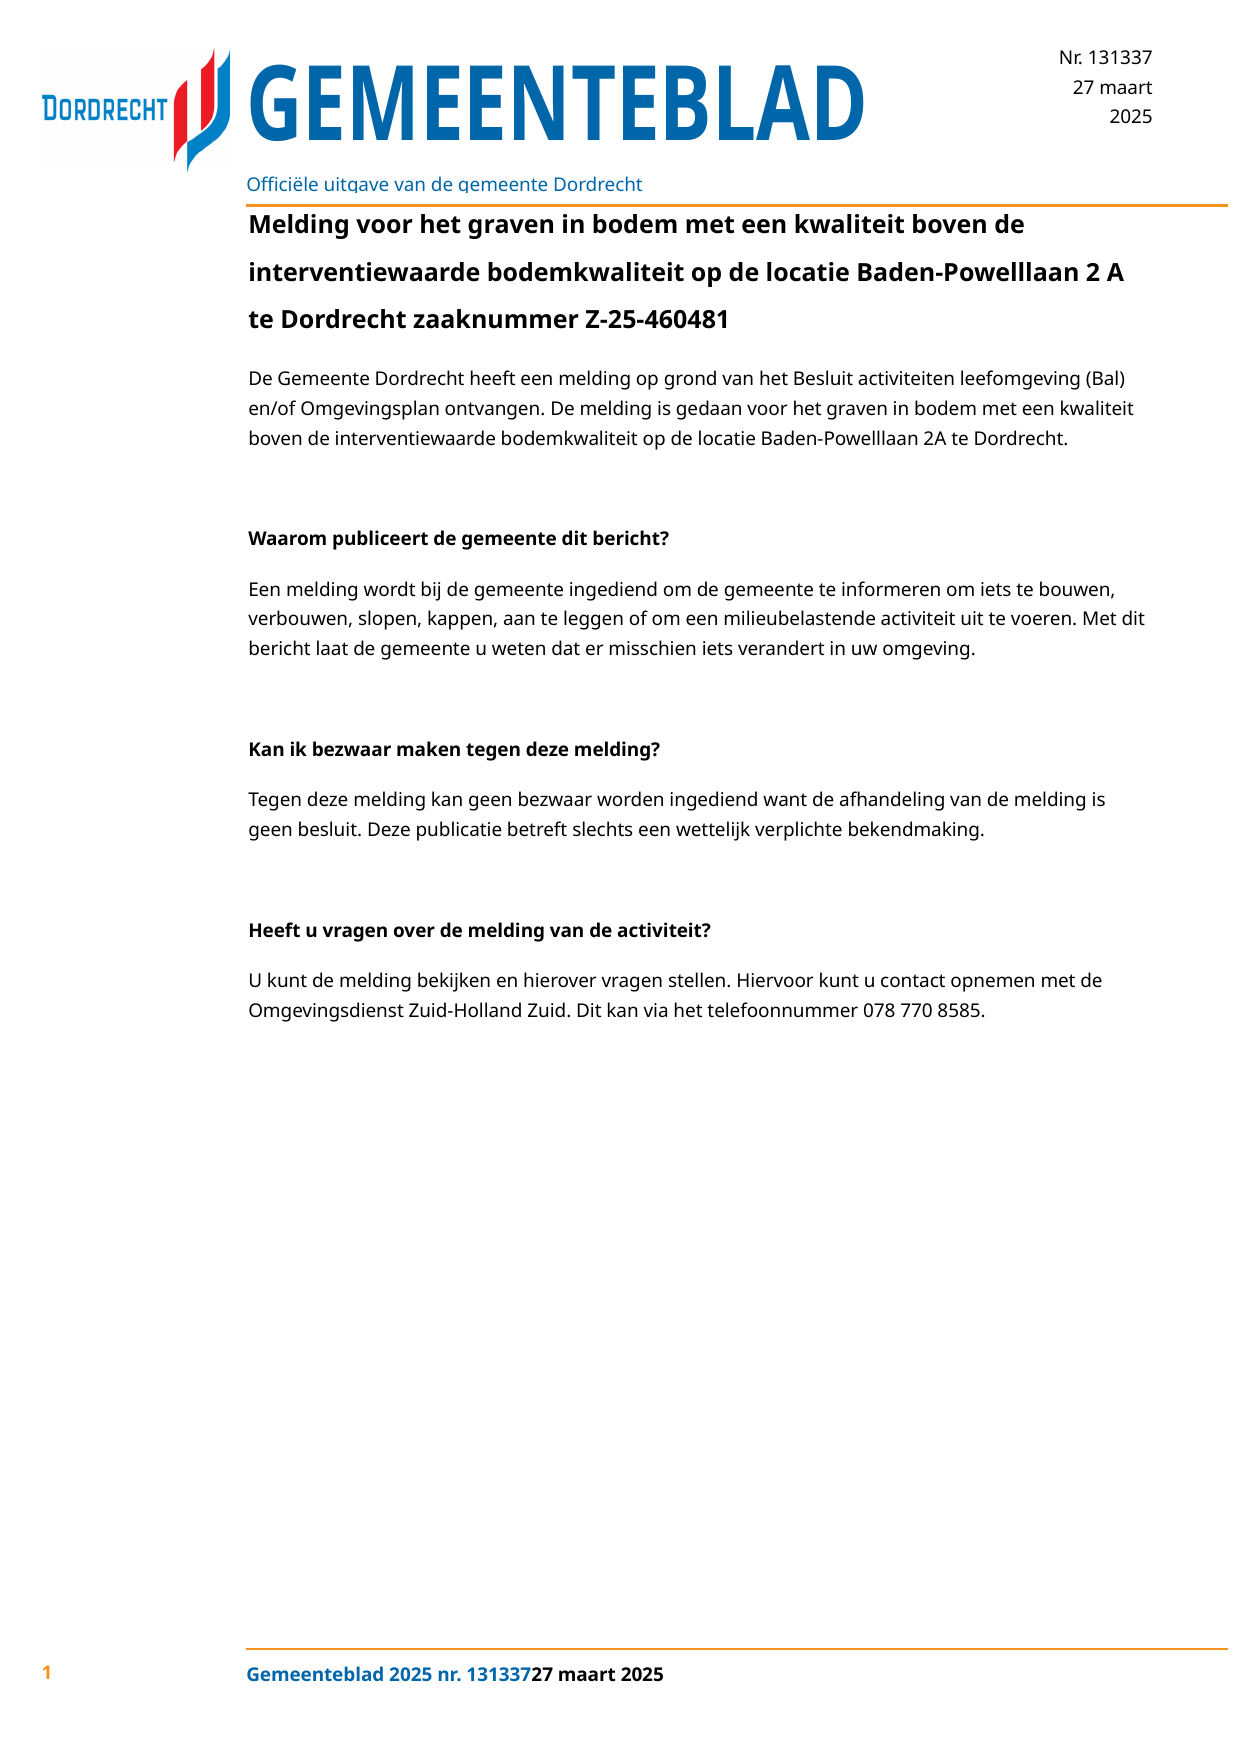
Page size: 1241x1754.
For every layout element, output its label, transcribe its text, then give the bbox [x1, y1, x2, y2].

text Tegen deze melding kan geen bezwaar worden ingediend want de afhandeling van de melding is geen besluit. Deze publicatie betreft slechts een wettelijk verplichte bekendmaking. [248, 786, 1152, 842]
text U kunt de melding bekijken en hierover vragen stellen. Hiervoor kunt u contact opnemen met de Omgevingsdienst Zuid-Holland Zuid. Dit kan via het telefoonnummer 078 770 8585. [248, 967, 1152, 1022]
text Een melding wordt bij de gemeente ingediend om de gemeente te informeren om iets te bouwen, verbouwen, slopen, kappen, aan te leggen of om een milieubelastende activiteit uit te voeren. Met dit bericht laat de gemeente u weten dat er misschien iets verandert in uw omgeving. [248, 576, 1152, 661]
picture [41, 47, 231, 172]
text Kan ik bezwaar maken tegen deze melding? [248, 736, 1152, 762]
text De Gemeente Dordrecht heeft een melding op grond van het Besluit activiteiten leefomgeving (Bal) en/of Omgevingsplan ontvangen. De melding is gedaan voor het graven in bodem met een kwaliteit boven de interventiewaarde bodemkwaliteit op de locatie Baden-Powelllaan 2A te Dordrecht. [248, 366, 1152, 450]
text Waarom publiceert de gemeente dit bericht? [248, 526, 1152, 551]
text Heeft u vragen over de melding van de activiteit? [248, 917, 1152, 942]
text Melding voor het graven in bodem met een kwaliteit boven de interventiewaarde bodemkwaliteit op de locatie Baden-Powelllaan 2 A te Dordrecht zaaknummer Z-25-460481 [248, 207, 1152, 336]
